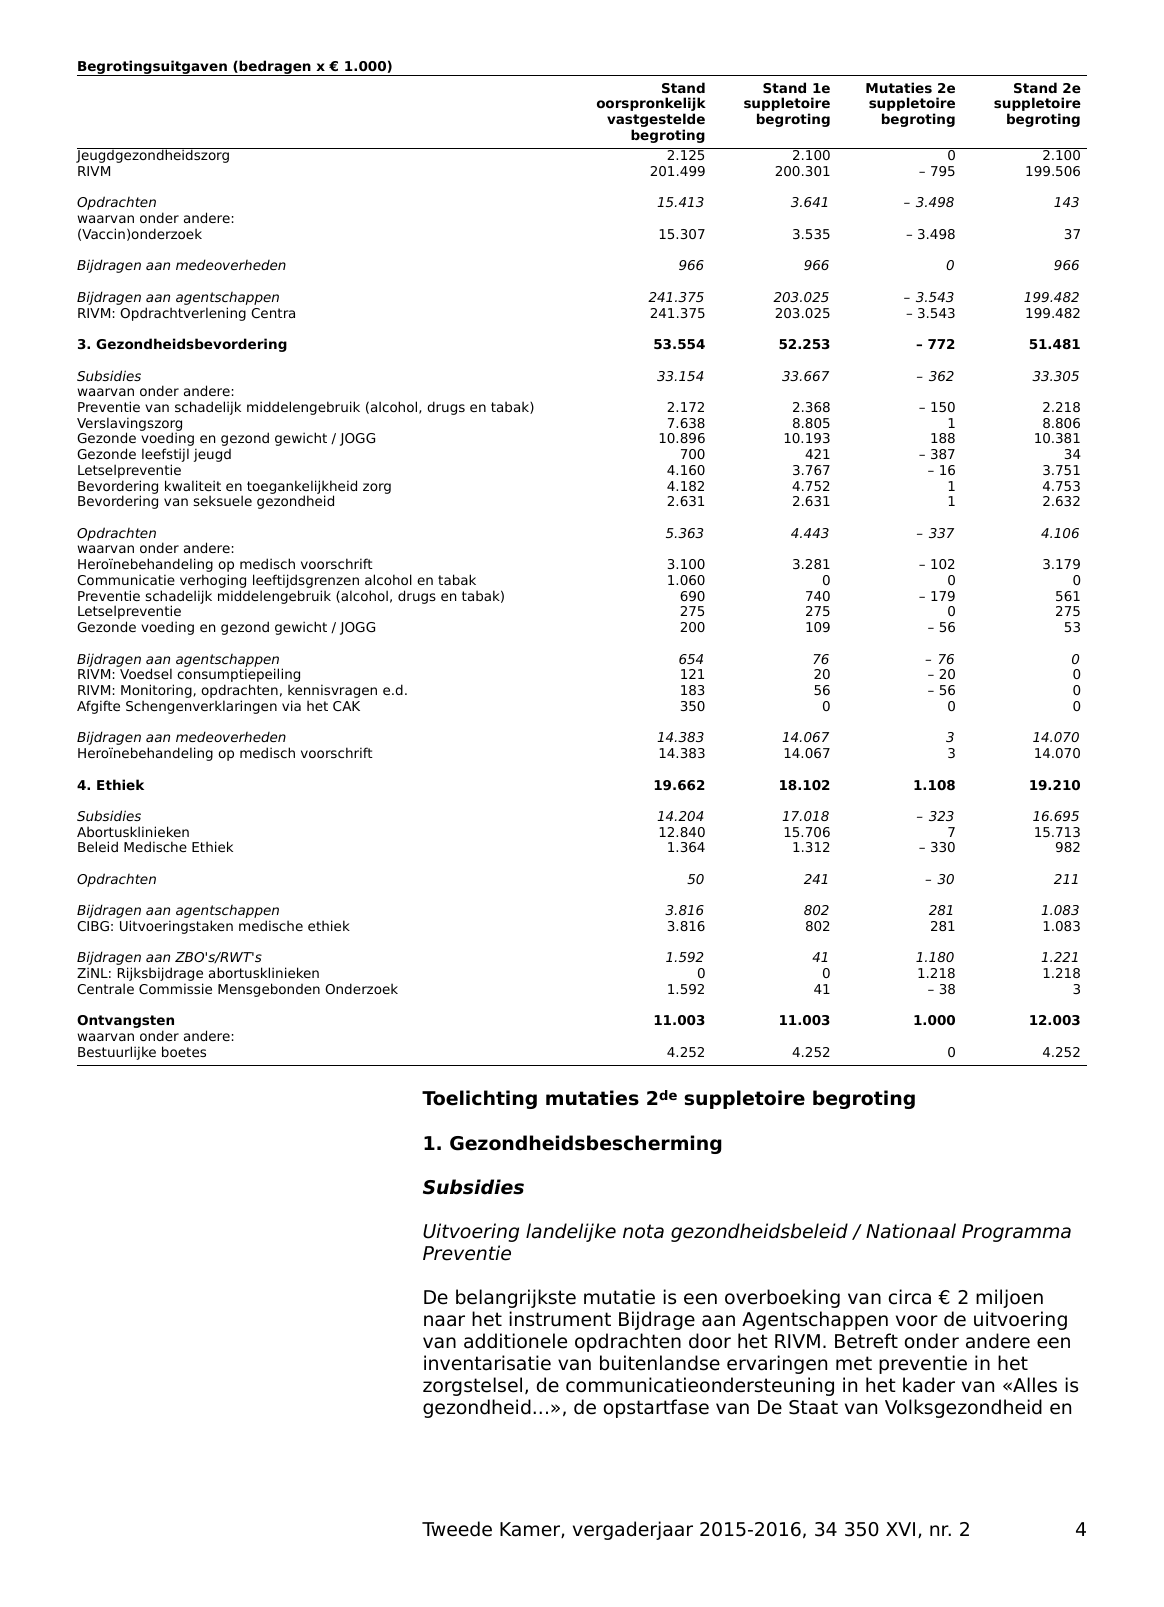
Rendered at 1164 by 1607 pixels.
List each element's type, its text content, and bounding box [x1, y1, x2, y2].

table_cell 203.025 [711, 305, 836, 321]
table_cell Bijdragen aan agentschappen [77, 651, 555, 667]
table_cell 3.751 [961, 463, 1087, 478]
table_cell 966 [961, 258, 1087, 274]
table_cell 41 [711, 950, 836, 966]
table_cell [961, 762, 1087, 777]
table_cell [836, 510, 961, 526]
table_cell [711, 510, 836, 526]
table_cell 10.896 [555, 431, 711, 447]
table_cell – 3.543 [836, 290, 961, 305]
table_cell Bijdragen aan medeoverheden [77, 258, 555, 274]
table_cell Bijdragen aan medeoverheden [77, 730, 555, 746]
table_cell 7 [836, 825, 961, 840]
table_cell 0 [961, 573, 1087, 588]
table_cell 7.638 [555, 416, 711, 431]
table_cell 1.592 [555, 950, 711, 966]
table_cell Afgifte Schengenverklaringen via het CAK [77, 699, 555, 714]
table_cell [836, 384, 961, 400]
table_cell 12.840 [555, 825, 711, 840]
table_cell 802 [711, 903, 836, 919]
table_cell Stand oorspronkelijk vastgestelde begroting [555, 76, 711, 148]
table_cell 1.083 [961, 919, 1087, 934]
table_cell Heroïnebehandeling op medisch voorschrift [77, 557, 555, 573]
table_cell 654 [555, 651, 711, 667]
table_cell 561 [961, 589, 1087, 604]
table_cell Communicatie verhoging leeftijdsgrenzen alcohol en tabak [77, 573, 555, 588]
table_cell [711, 211, 836, 227]
table_cell 0 [711, 573, 836, 588]
table_cell [961, 274, 1087, 290]
table_cell [77, 714, 555, 730]
table_cell [711, 888, 836, 903]
table_cell [711, 762, 836, 777]
table_cell 14.383 [555, 730, 711, 746]
table_cell 1.180 [836, 950, 961, 966]
table_cell [711, 714, 836, 730]
table_cell [77, 353, 555, 368]
table_cell [961, 1029, 1087, 1045]
table_cell Jeugdgezondheidszorg [77, 149, 555, 164]
table_cell – 179 [836, 589, 961, 604]
table_cell [836, 274, 961, 290]
table_cell [961, 541, 1087, 557]
table_cell 281 [836, 903, 961, 919]
table_cell 2.172 [555, 400, 711, 416]
table_cell 0 [961, 651, 1087, 667]
table_cell 201.499 [555, 164, 711, 179]
table_cell [961, 321, 1087, 337]
table_cell 281 [836, 919, 961, 934]
table_cell Gezonde leefstijl jeugd [77, 447, 555, 463]
table_cell 3.535 [711, 227, 836, 242]
table_cell – 16 [836, 463, 961, 478]
table_cell 275 [961, 604, 1087, 620]
table_cell 4.753 [961, 479, 1087, 494]
table_cell RIVM: Voedsel consumptiepeiling [77, 667, 555, 683]
table_cell 10.381 [961, 431, 1087, 447]
table_cell [961, 243, 1087, 258]
table_cell 200.301 [711, 164, 836, 179]
table_cell 203.025 [711, 290, 836, 305]
table_cell 0 [961, 667, 1087, 683]
table_cell Ontvangsten [77, 1013, 555, 1029]
table_cell 14.204 [555, 809, 711, 824]
table_cell [961, 636, 1087, 651]
table_cell ZiNL: Rijksbijdrage abortusklinieken [77, 966, 555, 982]
table_cell Opdrachten [77, 872, 555, 887]
table_cell [961, 888, 1087, 903]
table_cell [961, 384, 1087, 400]
table_cell 199.482 [961, 305, 1087, 321]
table_cell [961, 211, 1087, 227]
table_cell [77, 243, 555, 258]
table_cell [711, 353, 836, 368]
table_cell [836, 856, 961, 872]
table_cell 740 [711, 589, 836, 604]
table_cell 1 [836, 416, 961, 431]
table_cell 34 [961, 447, 1087, 463]
table_cell 690 [555, 589, 711, 604]
table_cell [555, 762, 711, 777]
table_cell 0 [836, 604, 961, 620]
table_cell [961, 180, 1087, 195]
table_cell Bijdragen aan agentschappen [77, 903, 555, 919]
table_cell Beleid Medische Ethiek [77, 840, 555, 856]
table_cell 4.252 [711, 1045, 836, 1065]
table_cell 1.083 [961, 903, 1087, 919]
table_cell 56 [711, 683, 836, 699]
table_cell Gezonde voeding en gezond gewicht / JOGG [77, 620, 555, 636]
table_cell [77, 793, 555, 809]
table_cell [836, 353, 961, 368]
table_cell 20 [711, 667, 836, 683]
table_cell Centrale Commissie Mensgebonden Onderzoek [77, 982, 555, 997]
table_cell 0 [836, 149, 961, 164]
table_cell [711, 243, 836, 258]
table_cell 241.375 [555, 305, 711, 321]
table_cell Opdrachten [77, 526, 555, 541]
table_cell 0 [711, 699, 836, 714]
table_cell [555, 998, 711, 1013]
table_cell – 337 [836, 526, 961, 541]
table_cell [555, 274, 711, 290]
table_cell [77, 180, 555, 195]
table_cell [836, 321, 961, 337]
table_cell [555, 1029, 711, 1045]
table_cell 53 [961, 620, 1087, 636]
table_cell 16.695 [961, 809, 1087, 824]
table_cell Preventie schadelijk middelengebruik (alcohol, drugs en tabak) [77, 589, 555, 604]
table_cell 51.481 [961, 337, 1087, 353]
table_cell 76 [711, 651, 836, 667]
table_cell Bestuurlijke boetes [77, 1045, 555, 1065]
subtitle Toelichting mutaties 2de suppletoire begroting [422, 1088, 1087, 1110]
table_cell [555, 714, 711, 730]
table_cell Abortusklinieken [77, 825, 555, 840]
table_cell – 76 [836, 651, 961, 667]
table_cell 14.383 [555, 746, 711, 762]
text De belangrijkste mutatie is een overboeking van circa € 2 miljoen naar het instrument Bijdrage aan Agentschappen voor de uitvoering van additionele opdrachten door het RIVM. Betreft onder andere een inventarisatie van buitenlandse ervaringen met preventie in het zorgstelsel, de communicatieondersteuning in het kader van «Alles is gezondheid...», de opstartfase van De Staat van Volksgezondheid en [422, 1287, 1087, 1419]
table_cell [836, 935, 961, 950]
table_cell [711, 935, 836, 950]
table_cell 3 [836, 746, 961, 762]
table_cell 982 [961, 840, 1087, 856]
table_cell 1.218 [836, 966, 961, 982]
table_cell [77, 856, 555, 872]
table_cell [961, 793, 1087, 809]
table_cell 2.632 [961, 494, 1087, 510]
table_cell [711, 321, 836, 337]
table_cell Bevordering kwaliteit en toegankelijkheid zorg [77, 479, 555, 494]
table_cell 4.182 [555, 479, 711, 494]
table_cell 4.252 [961, 1045, 1087, 1065]
table_cell 14.070 [961, 746, 1087, 762]
table_cell 1.592 [555, 982, 711, 997]
table_cell [836, 180, 961, 195]
table_cell [77, 888, 555, 903]
table_cell [836, 243, 961, 258]
table_cell 15.713 [961, 825, 1087, 840]
table_cell 4.106 [961, 526, 1087, 541]
table_cell [711, 384, 836, 400]
table_cell [555, 541, 711, 557]
table_cell – 387 [836, 447, 961, 463]
table_cell [711, 541, 836, 557]
table_cell 0 [836, 258, 961, 274]
table_cell 15.706 [711, 825, 836, 840]
table_cell 8.806 [961, 416, 1087, 431]
table_cell waarvan onder andere: [77, 211, 555, 227]
table_cell Mutaties 2e suppletoire begroting [836, 76, 961, 148]
table_cell [961, 714, 1087, 730]
table_cell Gezonde voeding en gezond gewicht / JOGG [77, 431, 555, 447]
table_cell 1.312 [711, 840, 836, 856]
table_cell 37 [961, 227, 1087, 242]
table_cell 1 [836, 479, 961, 494]
table_cell 0 [555, 966, 711, 982]
subtitle 1. Gezondheidsbescherming [422, 1132, 1087, 1154]
table_cell [836, 888, 961, 903]
table_header Begrotingsuitgaven (bedragen x € 1.000) [77, 59, 1087, 75]
table_cell – 30 [836, 872, 961, 887]
table_cell 2.631 [711, 494, 836, 510]
table_cell 19.210 [961, 777, 1087, 793]
table_cell [711, 274, 836, 290]
table_cell 3. Gezondheidsbevordering [77, 337, 555, 353]
table_cell 41 [711, 982, 836, 997]
table_cell [555, 935, 711, 950]
table_cell [555, 793, 711, 809]
table_cell 15.307 [555, 227, 711, 242]
table_cell – 362 [836, 368, 961, 384]
table_cell 200 [555, 620, 711, 636]
table_cell 188 [836, 431, 961, 447]
table_cell 14.070 [961, 730, 1087, 746]
table_cell 3 [836, 730, 961, 746]
table_cell RIVM [77, 164, 555, 179]
table_cell 0 [961, 683, 1087, 699]
table_cell 3 [961, 982, 1087, 997]
table_cell RIVM: Monitoring, opdrachten, kennisvragen e.d. [77, 683, 555, 699]
table_cell 4.160 [555, 463, 711, 478]
table_cell 143 [961, 195, 1087, 211]
table_cell – 56 [836, 683, 961, 699]
table_cell Letselpreventie [77, 604, 555, 620]
table_cell [961, 353, 1087, 368]
table_cell [711, 636, 836, 651]
table_cell 10.193 [711, 431, 836, 447]
table_cell [961, 856, 1087, 872]
table_cell [77, 510, 555, 526]
table_cell Heroïnebehandeling op medisch voorschrift [77, 746, 555, 762]
table_cell [555, 321, 711, 337]
table_cell 0 [836, 573, 961, 588]
table_cell 3.281 [711, 557, 836, 573]
table_cell 350 [555, 699, 711, 714]
table_cell [961, 935, 1087, 950]
table_cell 3.641 [711, 195, 836, 211]
subtitle Subsidies [422, 1177, 1087, 1199]
table_cell Subsidies [77, 368, 555, 384]
table_cell [77, 762, 555, 777]
table_cell 3.179 [961, 557, 1087, 573]
table_cell 33.154 [555, 368, 711, 384]
table_cell 966 [555, 258, 711, 274]
table_cell [555, 180, 711, 195]
table_cell Subsidies [77, 809, 555, 824]
table_cell 275 [555, 604, 711, 620]
table_cell [555, 384, 711, 400]
table_cell waarvan onder andere: [77, 541, 555, 557]
table_cell [77, 935, 555, 950]
table_cell – 38 [836, 982, 961, 997]
table_cell – 795 [836, 164, 961, 179]
table_cell 4. Ethiek [77, 777, 555, 793]
table_cell 53.554 [555, 337, 711, 353]
table_cell [836, 636, 961, 651]
table_cell [555, 243, 711, 258]
table_cell [555, 888, 711, 903]
table_cell 19.662 [555, 777, 711, 793]
table_cell [711, 856, 836, 872]
table_cell Bijdragen aan ZBO's/RWT's [77, 950, 555, 966]
table_cell Bijdragen aan agentschappen [77, 290, 555, 305]
table_cell [836, 211, 961, 227]
table_cell 109 [711, 620, 836, 636]
table_cell 0 [836, 699, 961, 714]
table_cell [961, 998, 1087, 1013]
table_cell Stand 2e suppletoire begroting [961, 76, 1087, 148]
table_cell [836, 762, 961, 777]
table_cell RIVM: Opdrachtverlening Centra [77, 305, 555, 321]
table_cell 52.253 [711, 337, 836, 353]
table_cell [77, 76, 555, 148]
table_cell 802 [711, 919, 836, 934]
table_cell – 3.543 [836, 305, 961, 321]
table_cell 1.108 [836, 777, 961, 793]
table_cell 2.100 [961, 149, 1087, 164]
table_cell 183 [555, 683, 711, 699]
table_cell 2.368 [711, 400, 836, 416]
table_cell – 323 [836, 809, 961, 824]
table_cell [961, 510, 1087, 526]
table_cell – 772 [836, 337, 961, 353]
table_cell 1.000 [836, 1013, 961, 1029]
table_cell [836, 998, 961, 1013]
table_cell [77, 321, 555, 337]
table_cell [711, 180, 836, 195]
table_cell [836, 714, 961, 730]
table_cell 12.003 [961, 1013, 1087, 1029]
table_cell 2.218 [961, 400, 1087, 416]
table_cell Verslavingszorg [77, 416, 555, 431]
table_cell waarvan onder andere: [77, 1029, 555, 1045]
table_cell 4.443 [711, 526, 836, 541]
table_cell 966 [711, 258, 836, 274]
table_cell 700 [555, 447, 711, 463]
table_cell 14.067 [711, 746, 836, 762]
table_cell [836, 793, 961, 809]
table_cell Bevordering van seksuele gezondheid [77, 494, 555, 510]
table_cell [77, 636, 555, 651]
table_cell 0 [711, 966, 836, 982]
table_cell 275 [711, 604, 836, 620]
table_cell 2.125 [555, 149, 711, 164]
table_cell – 3.498 [836, 195, 961, 211]
table_cell CIBG: Uitvoeringstaken medische ethiek [77, 919, 555, 934]
table_cell 199.482 [961, 290, 1087, 305]
table_cell [555, 353, 711, 368]
table_cell – 150 [836, 400, 961, 416]
table_cell 1.060 [555, 573, 711, 588]
table_cell [555, 856, 711, 872]
table_cell 2.631 [555, 494, 711, 510]
table_cell 4.752 [711, 479, 836, 494]
table_cell 8.805 [711, 416, 836, 431]
table_cell – 20 [836, 667, 961, 683]
table_cell 0 [961, 699, 1087, 714]
table_cell 18.102 [711, 777, 836, 793]
table_cell 3.816 [555, 919, 711, 934]
table_cell [77, 274, 555, 290]
subtitle Uitvoering landelijke nota gezondheidsbeleid / Nationaal Programma Preventie [422, 1221, 1087, 1265]
table_cell 241 [711, 872, 836, 887]
table_cell 14.067 [711, 730, 836, 746]
table_cell [711, 1029, 836, 1045]
table_cell Letselpreventie [77, 463, 555, 478]
table_cell 3.816 [555, 903, 711, 919]
table_cell 11.003 [711, 1013, 836, 1029]
table_cell 421 [711, 447, 836, 463]
table_cell 5.363 [555, 526, 711, 541]
table_cell 17.018 [711, 809, 836, 824]
table_cell 211 [961, 872, 1087, 887]
table_cell Opdrachten [77, 195, 555, 211]
table_cell 50 [555, 872, 711, 887]
table_cell [836, 1029, 961, 1045]
table_cell 1.364 [555, 840, 711, 856]
table_cell – 330 [836, 840, 961, 856]
table_cell 121 [555, 667, 711, 683]
table_cell 15.413 [555, 195, 711, 211]
table_cell [555, 636, 711, 651]
table_cell [555, 211, 711, 227]
table_cell [711, 998, 836, 1013]
table_cell Stand 1e suppletoire begroting [711, 76, 836, 148]
table_cell 0 [836, 1045, 961, 1065]
table_cell [555, 510, 711, 526]
table_cell 1 [836, 494, 961, 510]
table_cell Preventie van schadelijk middelengebruik (alcohol, drugs en tabak) [77, 400, 555, 416]
table_cell 33.305 [961, 368, 1087, 384]
table_cell [77, 998, 555, 1013]
table_cell 4.252 [555, 1045, 711, 1065]
table_cell 2.100 [711, 149, 836, 164]
table_cell 3.767 [711, 463, 836, 478]
table_cell 1.218 [961, 966, 1087, 982]
table_cell – 102 [836, 557, 961, 573]
table_cell waarvan onder andere: [77, 384, 555, 400]
table_cell 3.100 [555, 557, 711, 573]
table_cell 1.221 [961, 950, 1087, 966]
table_cell 11.003 [555, 1013, 711, 1029]
table_cell (Vaccin)onderzoek [77, 227, 555, 242]
table_cell [711, 793, 836, 809]
table_cell – 3.498 [836, 227, 961, 242]
table_cell 241.375 [555, 290, 711, 305]
table_cell – 56 [836, 620, 961, 636]
table_cell 33.667 [711, 368, 836, 384]
table_cell [836, 541, 961, 557]
table_cell 199.506 [961, 164, 1087, 179]
